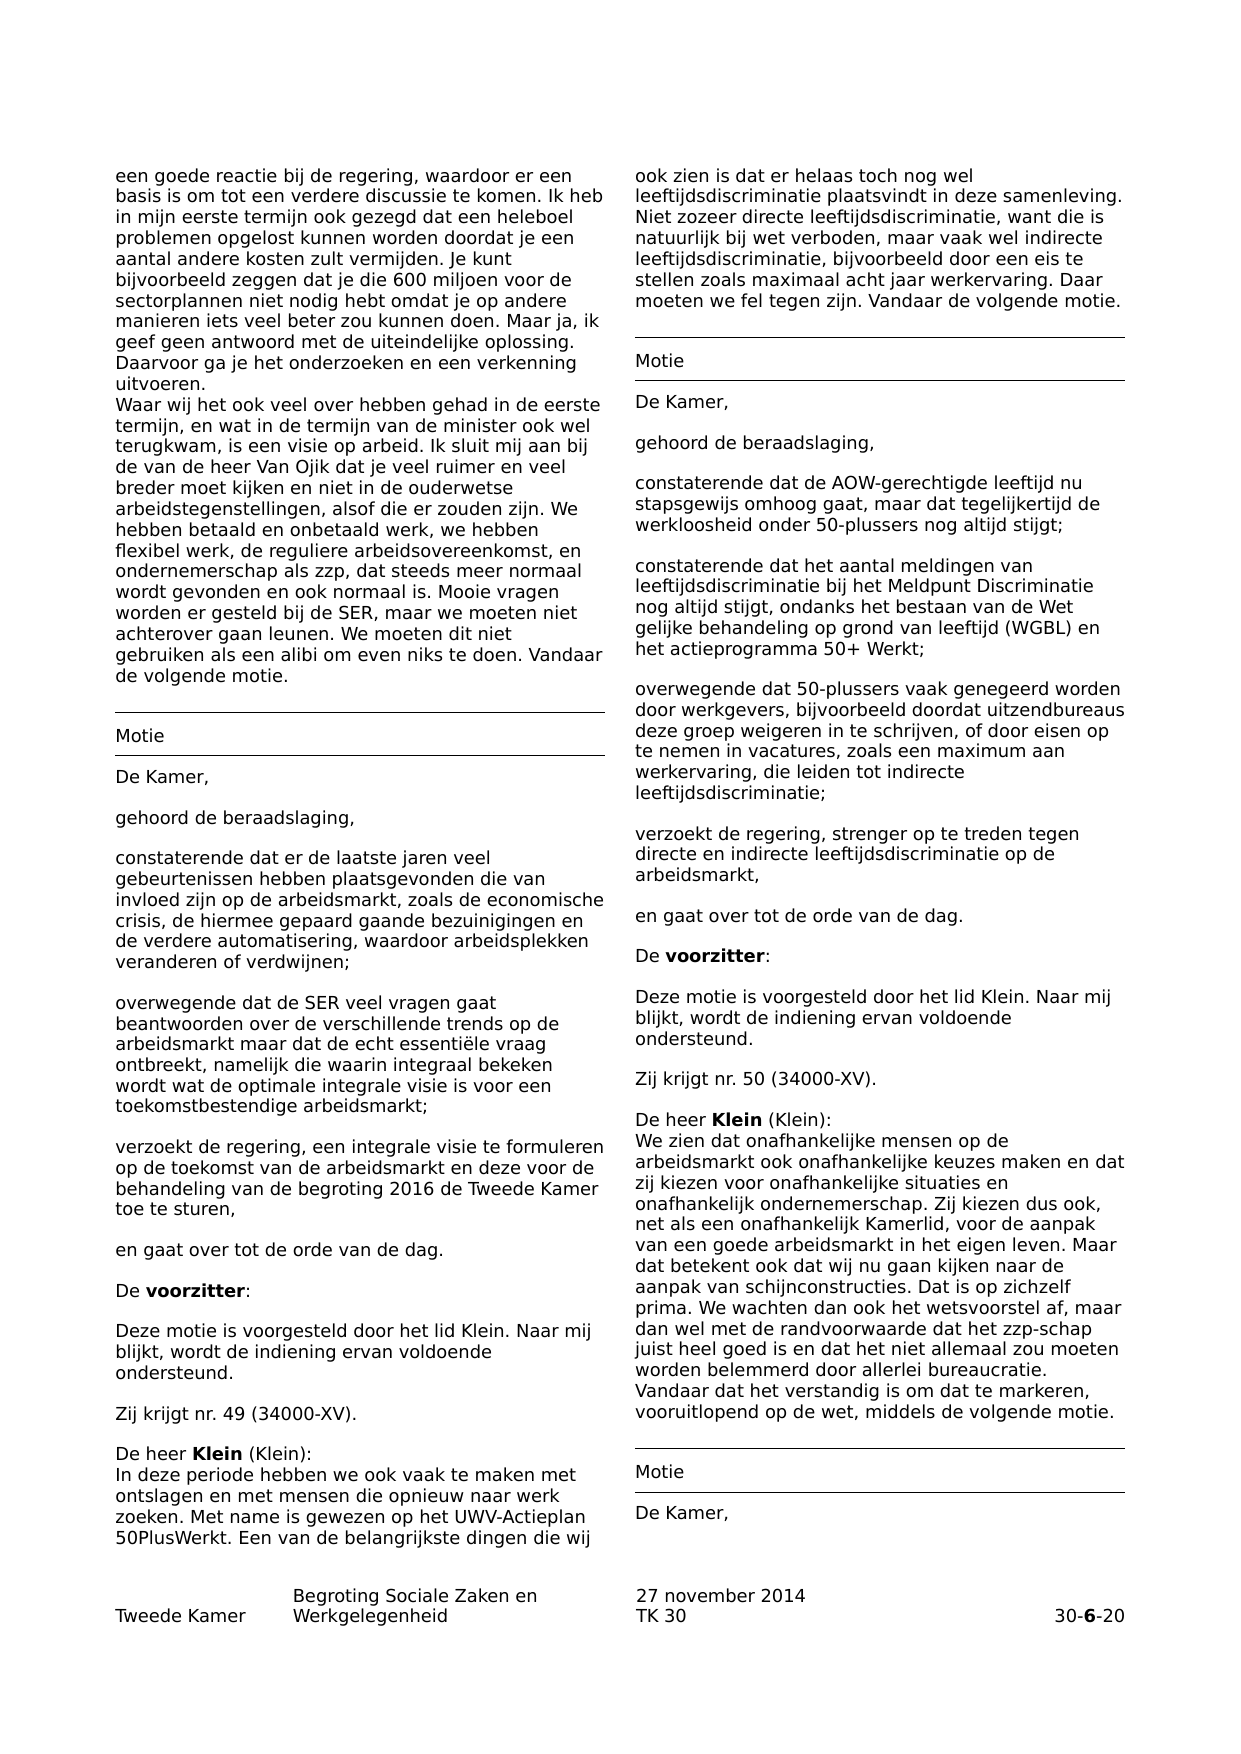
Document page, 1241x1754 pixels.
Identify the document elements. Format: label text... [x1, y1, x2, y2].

text verzoekt de regering, strenger op te treden tegen directe en indirecte leeftijdsdiscriminatie op de arbeidsmarkt, [635, 823, 1125, 886]
text We zien dat onafhankelijke mensen op de arbeidsmarkt ook onafhankelijke keuzes maken en dat zij kiezen voor onafhankelijke situaties en onafhankelijk ondernemerschap. Zij kiezen dus ook, net als een onafhankelijk Kamerlid, voor de aanpak van een goede arbeidsmarkt in het eigen leven. Maar dat betekent ook dat wij nu gaan kijken naar de aanpak van schijnconstructies. Dat is op zichzelf prima. We wachten dan ook het wetsvoorstel af, maar dan wel met de randvoorwaarde dat het zzp-schap juist heel goed is en dat het niet allemaal zou moeten worden belemmerd door allerlei bureaucratie. Vandaar dat het verstandig is om dat te markeren, vooruitlopend op de wet, middels de volgende motie. [635, 1131, 1125, 1422]
text Waar wij het ook veel over hebben gehad in de eerste termijn, en wat in de termijn van de minister ook wel terugkwam, is een visie op arbeid. Ik sluit mij aan bij de van de heer Van Ojik dat je veel ruimer en veel breder moet kijken en niet in de ouderwetse arbeidstegenstellingen, alsof die er zouden zijn. We hebben betaald en onbetaald werk, we hebben flexibel werk, de reguliere arbeidsovereenkomst, en ondernemerschap als zzp, dat steeds meer normaal wordt gevonden en ook normaal is. Mooie vragen worden er gesteld bij de SER, maar we moeten niet achterover gaan leunen. We moeten dit niet gebruiken als een alibi om even niks te doen. Vandaar de volgende motie. [115, 394, 605, 686]
text gehoord de beraadslaging, [115, 807, 605, 828]
text gehoord de beraadslaging, [635, 432, 1125, 453]
text overwegende dat de SER veel vragen gaat beantwoorden over de verschillende trends op de arbeidsmarkt maar dat de echt essentiële vraag ontbreekt, namelijk die waarin integraal bekeken wordt wat de optimale integrale visie is voor een toekomstbestendige arbeidsmarkt; [115, 993, 605, 1117]
text ook zien is dat er helaas toch nog wel leeftijdsdiscriminatie plaatsvindt in deze samenleving. Niet zozeer directe leeftijdsdiscriminatie, want die is natuurlijk bij wet verboden, maar vaak wel indirecte leeftijdsdiscriminatie, bijvoorbeeld door een eis te stellen zoals maximaal acht jaar werkervaring. Daar moeten we fel tegen zijn. Vandaar de volgende motie. [635, 165, 1125, 311]
text verzoekt de regering, een integrale visie te formuleren op de toekomst van de arbeidsmarkt en deze voor de behandeling van de begroting 2016 de Tweede Kamer toe te sturen, [115, 1137, 605, 1220]
text en gaat over tot de orde van de dag. [115, 1240, 605, 1261]
text en gaat over tot de orde van de dag. [635, 906, 1125, 926]
text Zij krijgt nr. 49 (34000-XV). [115, 1403, 605, 1424]
text Deze motie is voorgesteld door het lid Klein. Naar mij blijkt, wordt de indiening ervan voldoende ondersteund. [115, 1321, 605, 1383]
text een goede reactie bij de regering, waardoor er een basis is om tot een verdere discussie te komen. Ik heb in mijn eerste termijn ook gezegd dat een heleboel problemen opgelost kunnen worden doordat je een aantal andere kosten zult vermijden. Je kunt bijvoorbeeld zeggen dat je die 600 miljoen voor de sectorplannen niet nodig hebt omdat je op andere manieren iets veel beter zou kunnen doen. Maar ja, ik geef geen antwoord met de uiteindelijke oplossing. Daarvoor ga je het onderzoeken en een verkenning uitvoeren. [115, 165, 605, 394]
text constaterende dat het aantal meldingen van leeftijdsdiscriminatie bij het Meldpunt Discriminatie nog altijd stijgt, ondanks het bestaan van de Wet gelijke behandeling op grond van leeftijd (WGBL) en het actieprogramma 50+ Werkt; [635, 555, 1125, 659]
text constaterende dat er de laatste jaren veel gebeurtenissen hebben plaatsgevonden die van invloed zijn op de arbeidsmarkt, zoals de economische crisis, de hiermee gepaard gaande bezuinigingen en de verdere automatisering, waardoor arbeidsplekken veranderen of verdwijnen; [115, 848, 605, 973]
text De Kamer, [635, 392, 1125, 412]
text De voorzitter: [635, 946, 1125, 967]
text De Kamer, [635, 1503, 1125, 1524]
text De heer Klein (Klein): [635, 1110, 1125, 1131]
text De Kamer, [115, 767, 605, 787]
text Motie [635, 1462, 1125, 1483]
text overwegende dat 50-plussers vaak genegeerd worden door werkgevers, bijvoorbeeld doordat uitzendbureaus deze groep weigeren in te schrijven, of door eisen op te nemen in vacatures, zoals een maximum aan werkervaring, die leiden tot indirecte leeftijdsdiscriminatie; [635, 679, 1125, 803]
text Zij krijgt nr. 50 (34000-XV). [635, 1069, 1125, 1090]
text Motie [635, 351, 1125, 372]
text constaterende dat de AOW-gerechtigde leeftijd nu stapsgewijs omhoog gaat, maar dat tegelijkertijd de werkloosheid onder 50-plussers nog altijd stijgt; [635, 473, 1125, 535]
text Motie [115, 726, 605, 747]
text De voorzitter: [115, 1281, 605, 1301]
text Deze motie is voorgesteld door het lid Klein. Naar mij blijkt, wordt de indiening ervan voldoende ondersteund. [635, 987, 1125, 1049]
text De heer Klein (Klein): [115, 1444, 605, 1465]
text In deze periode hebben we ook vaak te maken met ontslagen en met mensen die opnieuw naar werk zoeken. Met name is gewezen op het UWV-Actieplan 50PlusWerkt. Een van de belangrijkste dingen die wij [115, 1465, 605, 1548]
